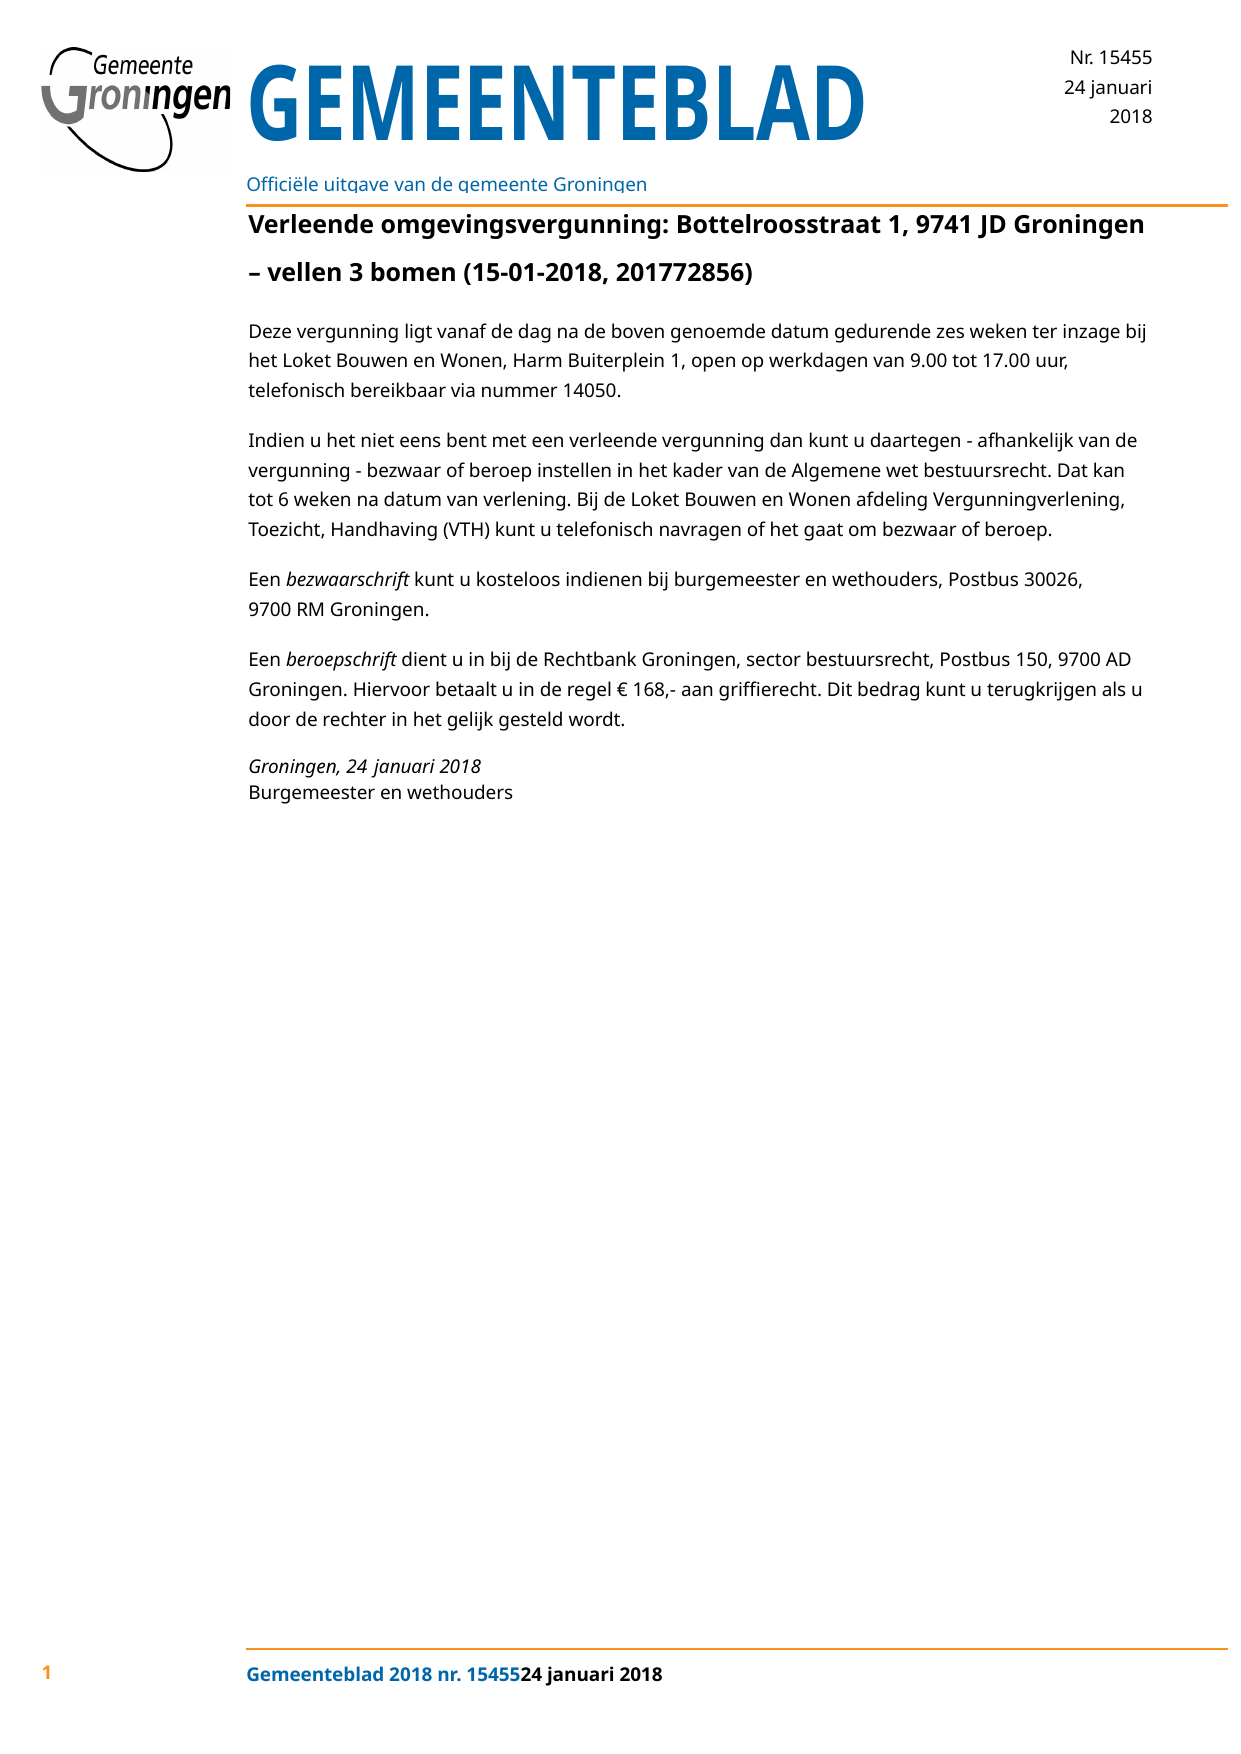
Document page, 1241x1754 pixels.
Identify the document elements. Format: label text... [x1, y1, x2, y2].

text Verleende omgevingsvergunning: Bottelroosstraat 1, 9741 JD Groningen – vellen 3 bomen (15-01-2018, 201772856) [248, 207, 1152, 288]
text Groningen, 24 januari 2018 [248, 754, 1152, 779]
text Een beroepschrift dient u in bij de Rechtbank Groningen, sector bestuursrecht, Postbus 150, 9700 AD Groningen. Hiervoor betaalt u in de regel € 168,- aan griffierecht. Dit bedrag kunt u terugkrijgen als u door de rechter in het gelijk gesteld wordt. [248, 647, 1152, 732]
text Een bezwaarschrift kunt u kosteloos indienen bij burgemeester en wethouders, Postbus 30026, 9700 RM Groningen. [248, 567, 1152, 622]
text Deze vergunning ligt vanaf de dag na de boven genoemde datum gedurende zes weken ter inzage bij het Loket Bouwen en Wonen, Harm Buiterplein 1, open op werkdagen van 9.00 tot 17.00 uur, telefonisch bereikbaar via nummer 14050. [248, 318, 1152, 403]
picture [41, 47, 231, 172]
text Burgemeester en wethouders [248, 779, 1152, 805]
text Indien u het niet eens bent met een verleende vergunning dan kunt u daartegen - afhankelijk van de vergunning - bezwaar of beroep instellen in het kader van de Algemene wet bestuursrecht. Dat kan tot 6 weken na datum van verlening. Bij de Loket Bouwen en Wonen afdeling Vergunningverlening, Toezicht, Handhaving (VTH) kunt u telefonisch navragen of het gaat om bezwaar of beroep. [248, 427, 1152, 542]
